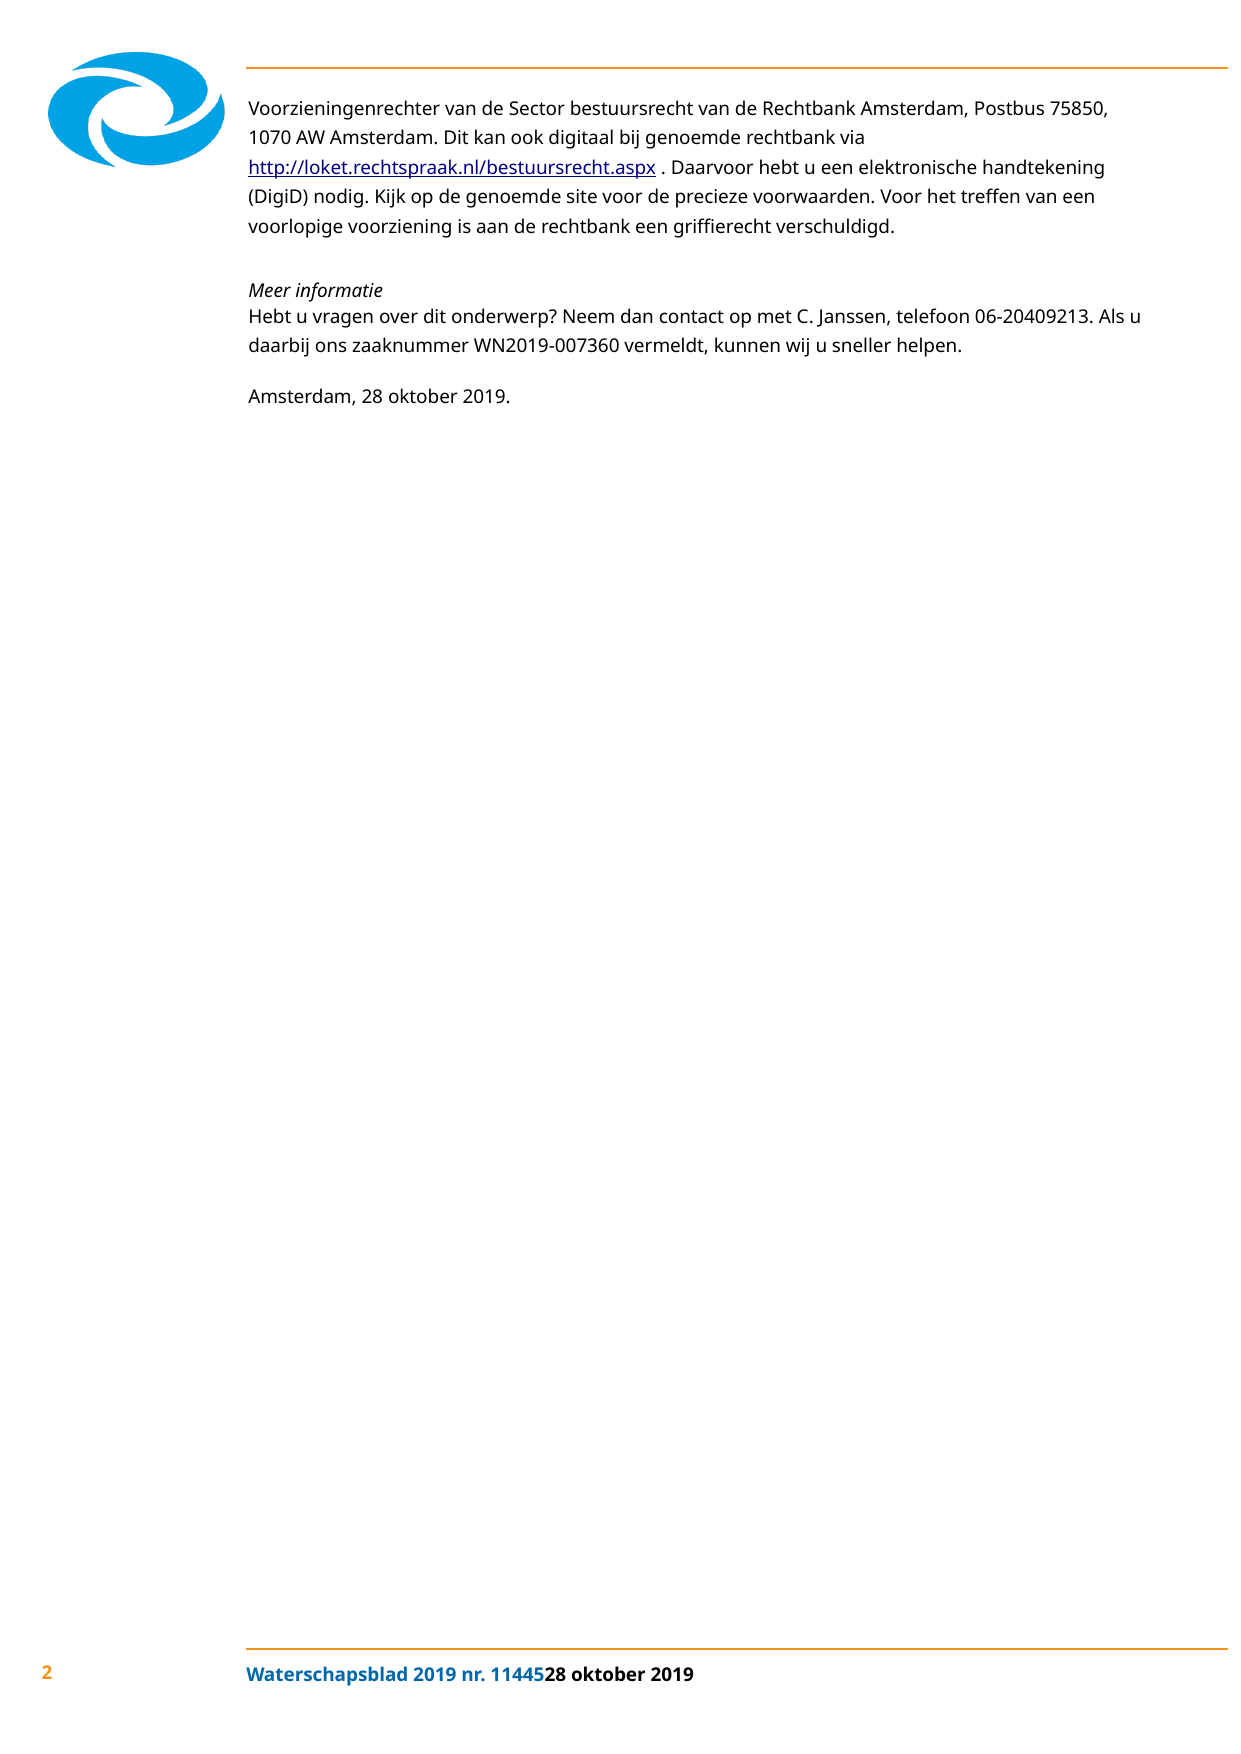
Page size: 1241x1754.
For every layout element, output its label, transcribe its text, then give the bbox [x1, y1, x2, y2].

text Hebt u vragen over dit onderwerp? Neem dan contact op met C. Janssen, telefoon 06-20409213. Als u daarbij ons zaaknummer WN2019-007360 vermeldt, kunnen wij u sneller helpen. [248, 303, 1152, 358]
text Meer informatie [248, 277, 1152, 303]
text Voorzieningenrechter van de Sector bestuursrecht van de Rechtbank Amsterdam, Postbus 75850, 1070 AW Amsterdam. Dit kan ook digitaal bij genoemde rechtbank via http://loket.rechtspraak.nl/bestuursrecht.aspx . Daarvoor hebt u een elektronische handtekening (DigiD) nodig. Kijk op de genoemde site voor de precieze voorwaarden. Voor het treffen van een voorlopige voorziening is aan de rechtbank een griffierecht verschuldigd. [248, 95, 1152, 239]
picture [41, 47, 231, 172]
text Amsterdam, 28 oktober 2019. [248, 383, 1152, 408]
